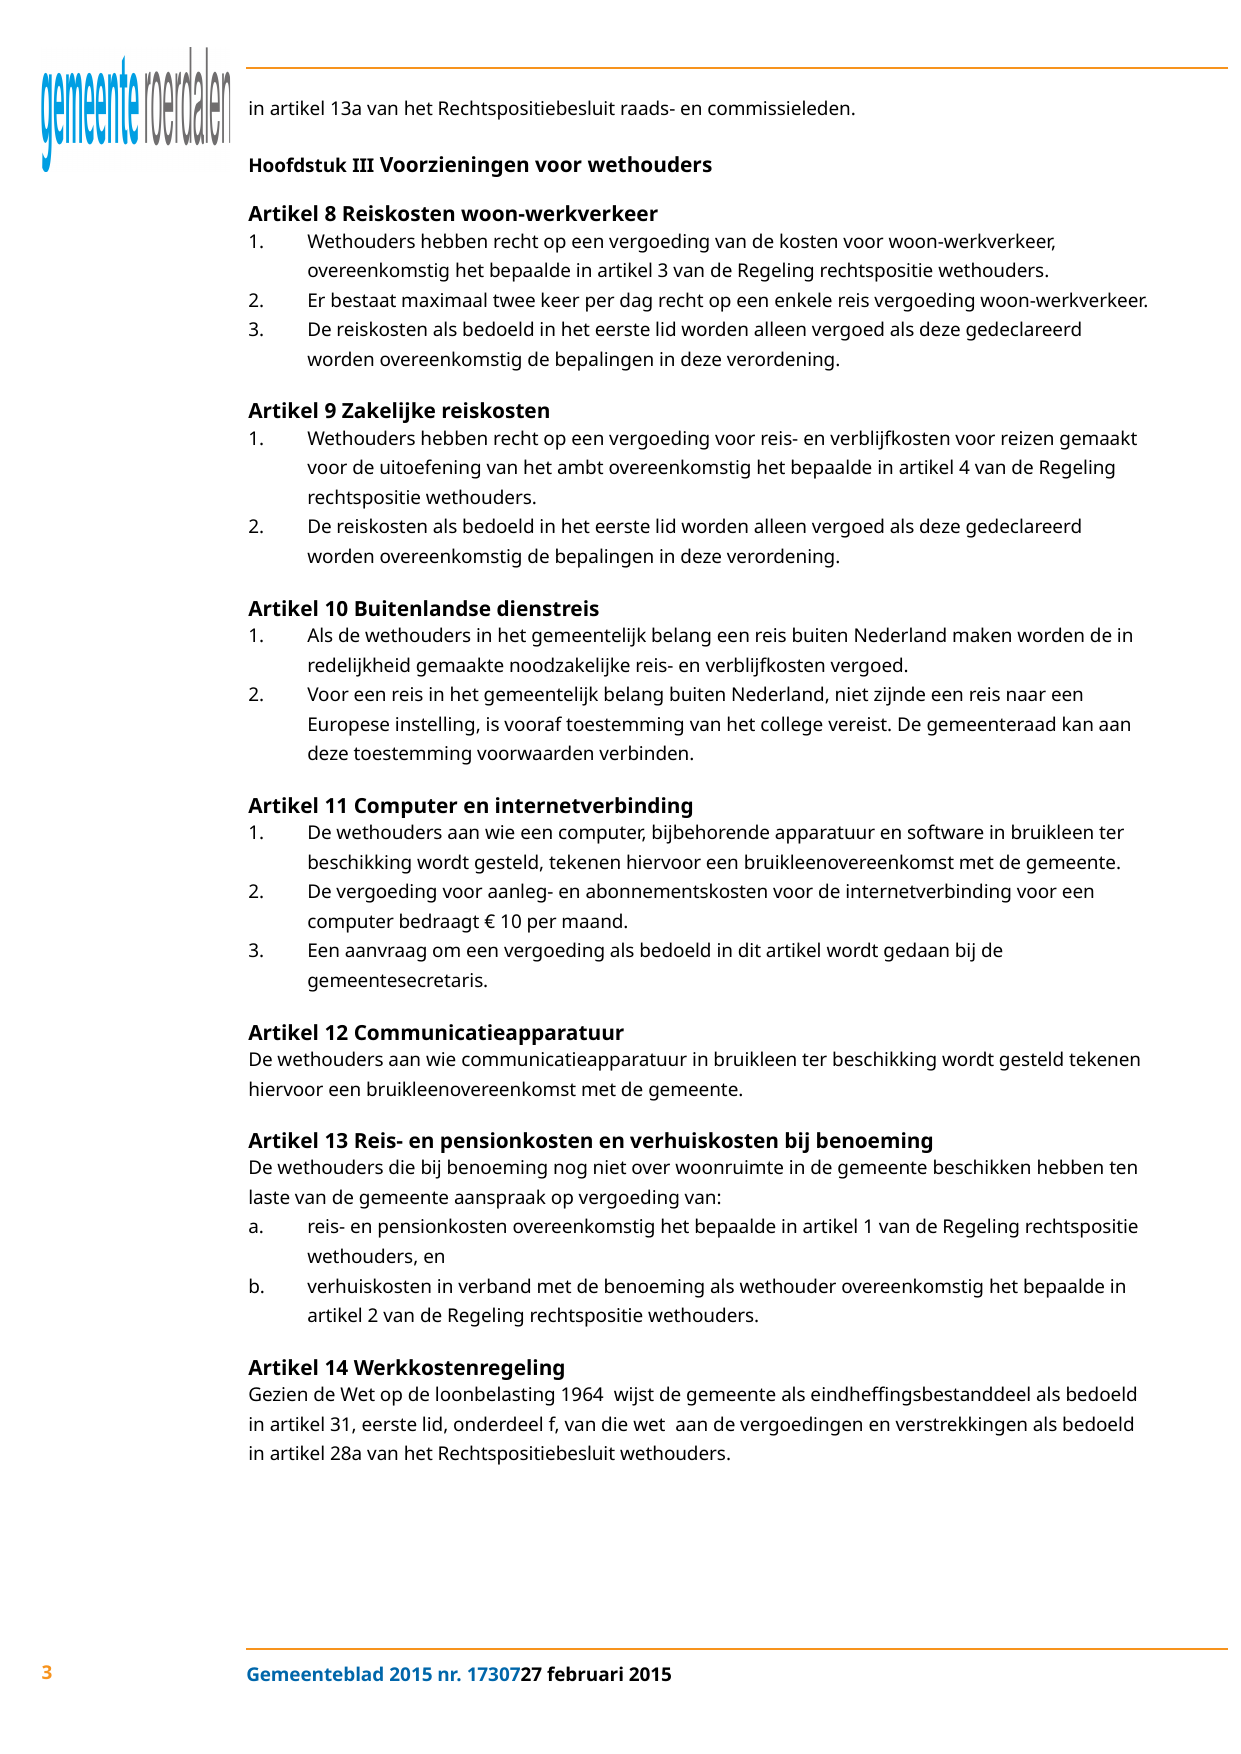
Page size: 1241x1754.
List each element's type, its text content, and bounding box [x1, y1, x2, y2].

list De vergoeding voor aanleg- en abonnementskosten voor de internetverbinding voor een computer bedraagt € 10 per maand. [248, 878, 1152, 934]
text Artikel 10 Buitenlandse dienstreis [248, 594, 1152, 622]
list verhuiskosten in verband met de benoeming als wethouder overeenkomstig het bepaalde in artikel 2 van de Regeling rechtspositie wethouders. [248, 1273, 1152, 1328]
list Wethouders hebben recht op een vergoeding van de kosten voor woon-werkverkeer, overeenkomstig het bepaalde in artikel 3 van de Regeling rechtspositie wethouders. [248, 228, 1152, 283]
text Artikel 12 Communicatieapparatuur [248, 1018, 1152, 1046]
text Artikel 8 Reiskosten woon-werkverkeer [248, 199, 1152, 228]
text Artikel 13 Reis- en pensionkosten en verhuiskosten bij benoeming [248, 1126, 1152, 1154]
text Artikel 11 Computer en internetverbinding [248, 791, 1152, 819]
text Gezien de Wet op de loonbelasting 1964 wijst de gemeente als eindheffingsbestanddeel als bedoeld in artikel 31, eerste lid, onderdeel f, van die wet aan de vergoedingen en verstrekkingen als bedoeld in artikel 28a van het Rechtspositiebesluit wethouders. [248, 1381, 1152, 1466]
picture [41, 134, 48, 172]
text Hoofdstuk III Voorzieningen voor wethouders [248, 150, 1152, 178]
text Artikel 9 Zakelijke reiskosten [248, 397, 1152, 425]
list Een aanvraag om een vergoeding als bedoeld in dit artikel wordt gedaan bij de gemeentesecretaris. [248, 938, 1152, 993]
list Wethouders hebben recht op een vergoeding voor reis- en verblijfkosten voor reizen gemaakt voor de uitoefening van het ambt overeenkomstig het bepaalde in artikel 4 van de Regeling rechtspositie wethouders. [248, 425, 1152, 510]
text in artikel 13a van het Rechtspositiebesluit raads- en commissieleden. [248, 95, 1152, 121]
list Er bestaat maximaal twee keer per dag recht op een enkele reis vergoeding woon-werkverkeer. [248, 287, 1152, 313]
picture [41, 47, 231, 172]
text Artikel 14 Werkkostenregeling [248, 1353, 1152, 1381]
text De wethouders die bij benoeming nog niet over woonruimte in de gemeente beschikken hebben ten laste van de gemeente aanspraak op vergoeding van: [248, 1154, 1152, 1210]
list Als de wethouders in het gemeentelijk belang een reis buiten Nederland maken worden de in redelijkheid gemaakte noodzakelijke reis- en verblijfkosten vergoed. [248, 622, 1152, 677]
list Voor een reis in het gemeentelijk belang buiten Nederland, niet zijnde een reis naar een Europese instelling, is vooraf toestemming van het college vereist. De gemeenteraad kan aan deze toestemming voorwaarden verbinden. [248, 681, 1152, 766]
text De wethouders aan wie communicatieapparatuur in bruikleen ter beschikking wordt gesteld tekenen hiervoor een bruikleenovereenkomst met de gemeente. [248, 1046, 1152, 1101]
list De reiskosten als bedoeld in het eerste lid worden alleen vergoed als deze gedeclareerd worden overeenkomstig de bepalingen in deze verordening. [248, 514, 1152, 569]
list De reiskosten als bedoeld in het eerste lid worden alleen vergoed als deze gedeclareerd worden overeenkomstig de bepalingen in deze verordening. [248, 317, 1152, 372]
list reis- en pensionkosten overeenkomstig het bepaalde in artikel 1 van de Regeling rechtspositie wethouders, en [248, 1214, 1152, 1269]
list De wethouders aan wie een computer, bijbehorende apparatuur en software in bruikleen ter beschikking wordt gesteld, tekenen hiervoor een bruikleenovereenkomst met de gemeente. [248, 819, 1152, 875]
